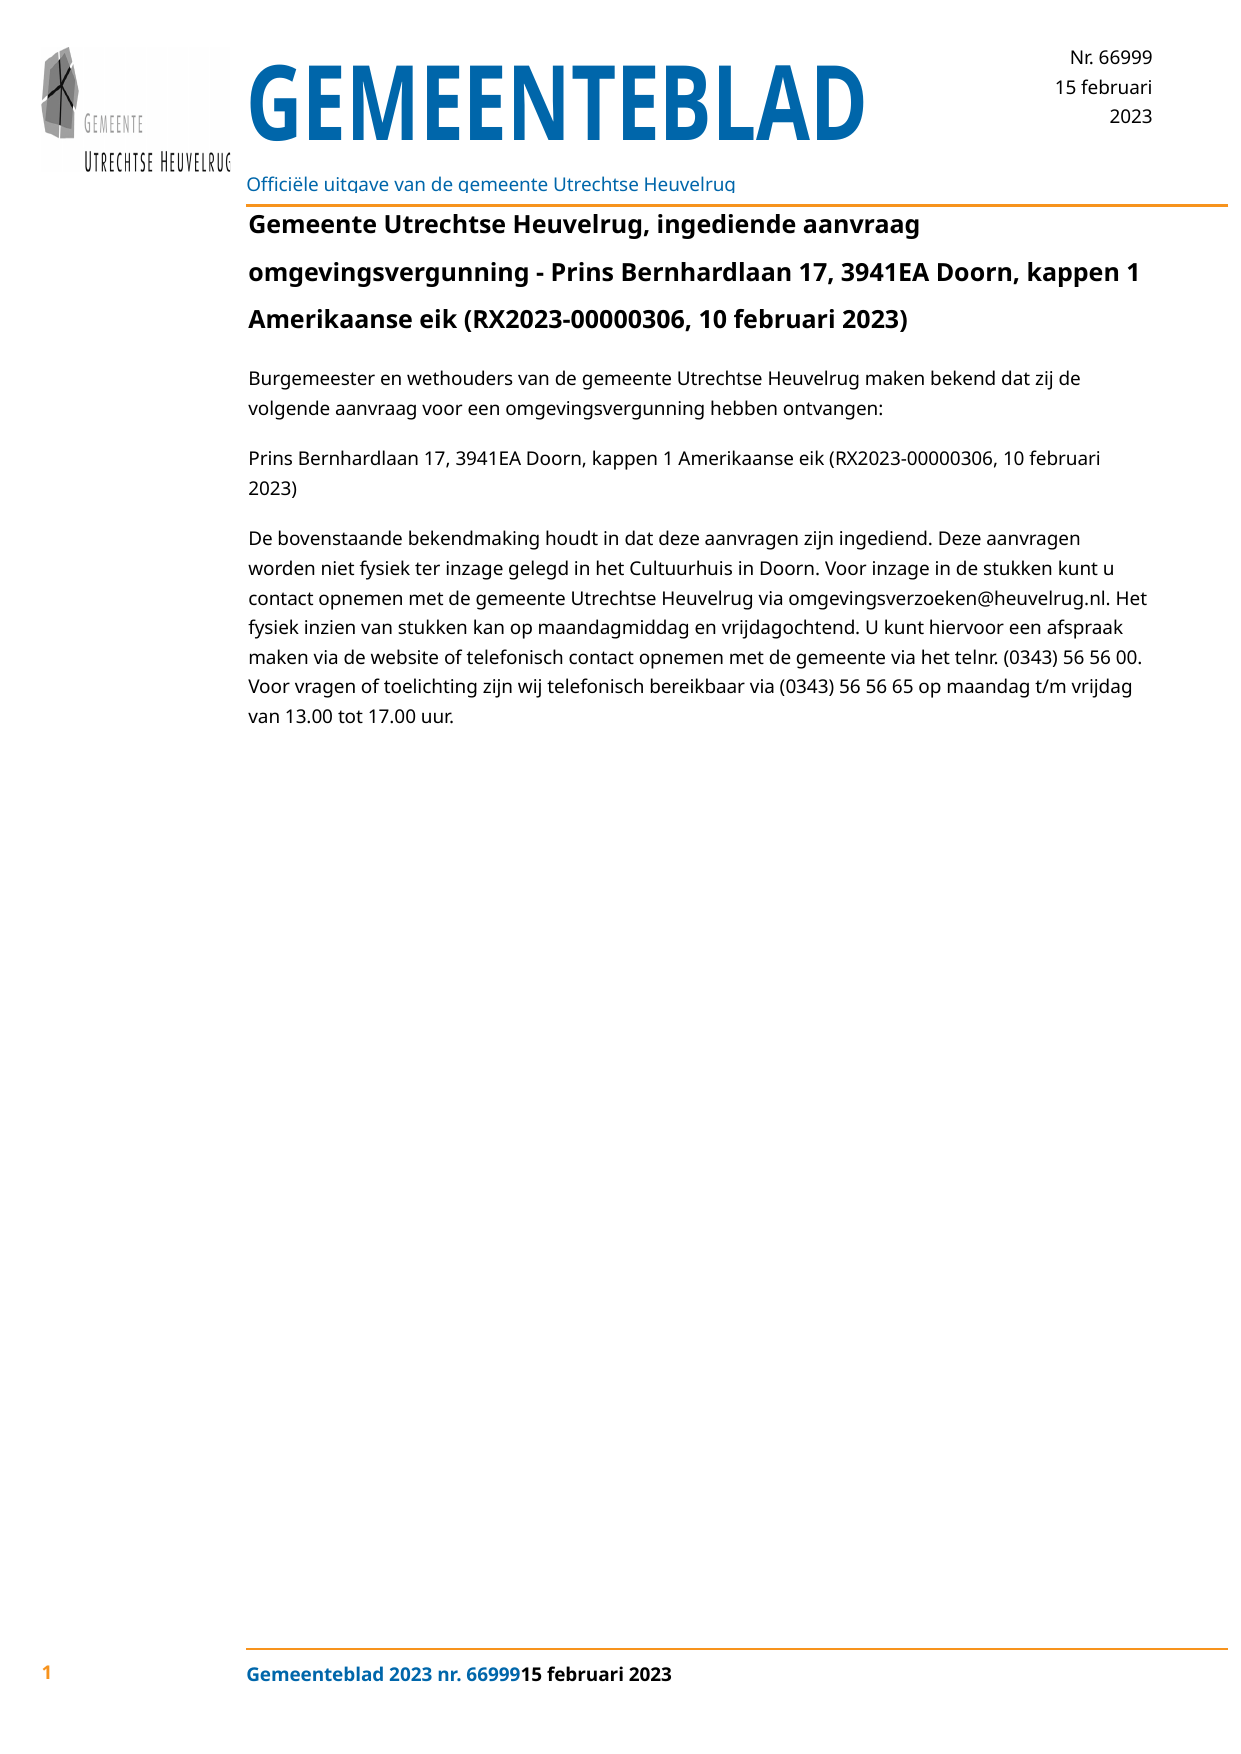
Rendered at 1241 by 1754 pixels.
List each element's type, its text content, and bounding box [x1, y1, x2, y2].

text De bovenstaande bekendmaking houdt in dat deze aanvragen zijn ingediend. Deze aanvragen worden niet fysiek ter inzage gelegd in het Cultuurhuis in Doorn. Voor inzage in de stukken kunt u contact opnemen met de gemeente Utrechtse Heuvelrug via omgevingsverzoeken@heuvelrug.nl. Het fysiek inzien van stukken kan op maandagmiddag en vrijdagochtend. U kunt hiervoor een afspraak maken via de website of telefonisch contact opnemen met de gemeente via het telnr. (0343) 56 56 00. Voor vragen of toelichting zijn wij telefonisch bereikbaar via (0343) 56 56 65 op maandag t/m vrijdag van 13.00 tot 17.00 uur. [248, 526, 1152, 729]
text Burgemeester en wethouders van de gemeente Utrechtse Heuvelrug maken bekend dat zij de volgende aanvraag voor een omgevingsvergunning hebben ontvangen: [248, 366, 1152, 421]
text Prins Bernhardlaan 17, 3941EA Doorn, kappen 1 Amerikaanse eik (RX2023-00000306, 10 februari 2023) [248, 446, 1152, 501]
text Gemeente Utrechtse Heuvelrug, ingediende aanvraag omgevingsvergunning - Prins Bernhardlaan 17, 3941EA Doorn, kappen 1 Amerikaanse eik (RX2023-00000306, 10 februari 2023) [248, 207, 1152, 336]
picture [41, 47, 231, 172]
